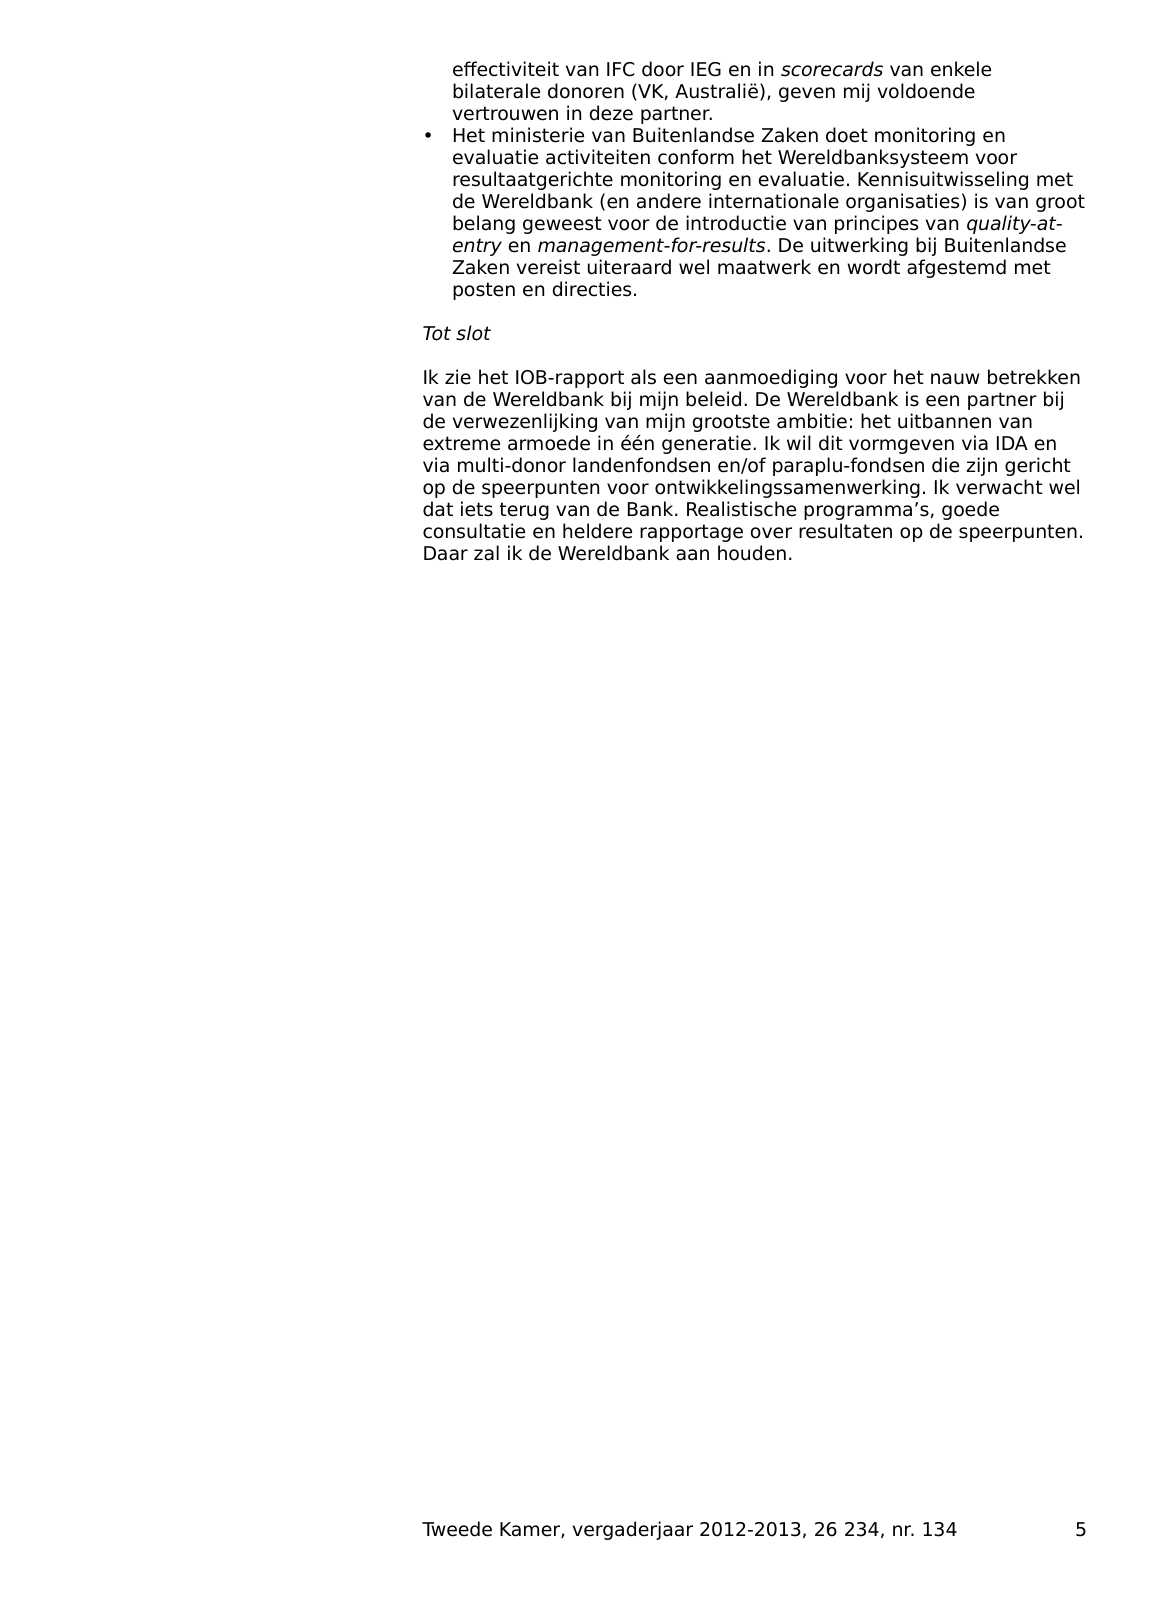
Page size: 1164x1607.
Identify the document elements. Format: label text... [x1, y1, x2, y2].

text effectiviteit van IFC door IEG en in scorecards van enkele bilaterale donoren (VK, Australië), geven mij voldoende vertrouwen in deze partner. [422, 59, 1087, 125]
text • Het ministerie van Buitenlandse Zaken doet monitoring en evaluatie activiteiten conform het Wereldbanksysteem voor resultaatgerichte monitoring en evaluatie. Kennisuitwisseling met de Wereldbank (en andere internationale organisaties) is van groot belang geweest voor de introductie van principes van quality-at-entry en management-for-results. De uitwerking bij Buitenlandse Zaken vereist uiteraard wel maatwerk en wordt afgestemd met posten en directies. [422, 125, 1087, 301]
subtitle Tot slot [422, 323, 1087, 345]
text Ik zie het IOB-rapport als een aanmoediging voor het nauw betrekken van de Wereldbank bij mijn beleid. De Wereldbank is een partner bij de verwezenlijking van mijn grootste ambitie: het uitbannen van extreme armoede in één generatie. Ik wil dit vormgeven via IDA en via multi-donor landenfondsen en/of paraplu-fondsen die zijn gericht op de speerpunten voor ontwikkelingssamenwerking. Ik verwacht wel dat iets terug van de Bank. Realistische programma’s, goede consultatie en heldere rapportage over resultaten op de speerpunten. Daar zal ik de Wereldbank aan houden. [422, 367, 1087, 565]
